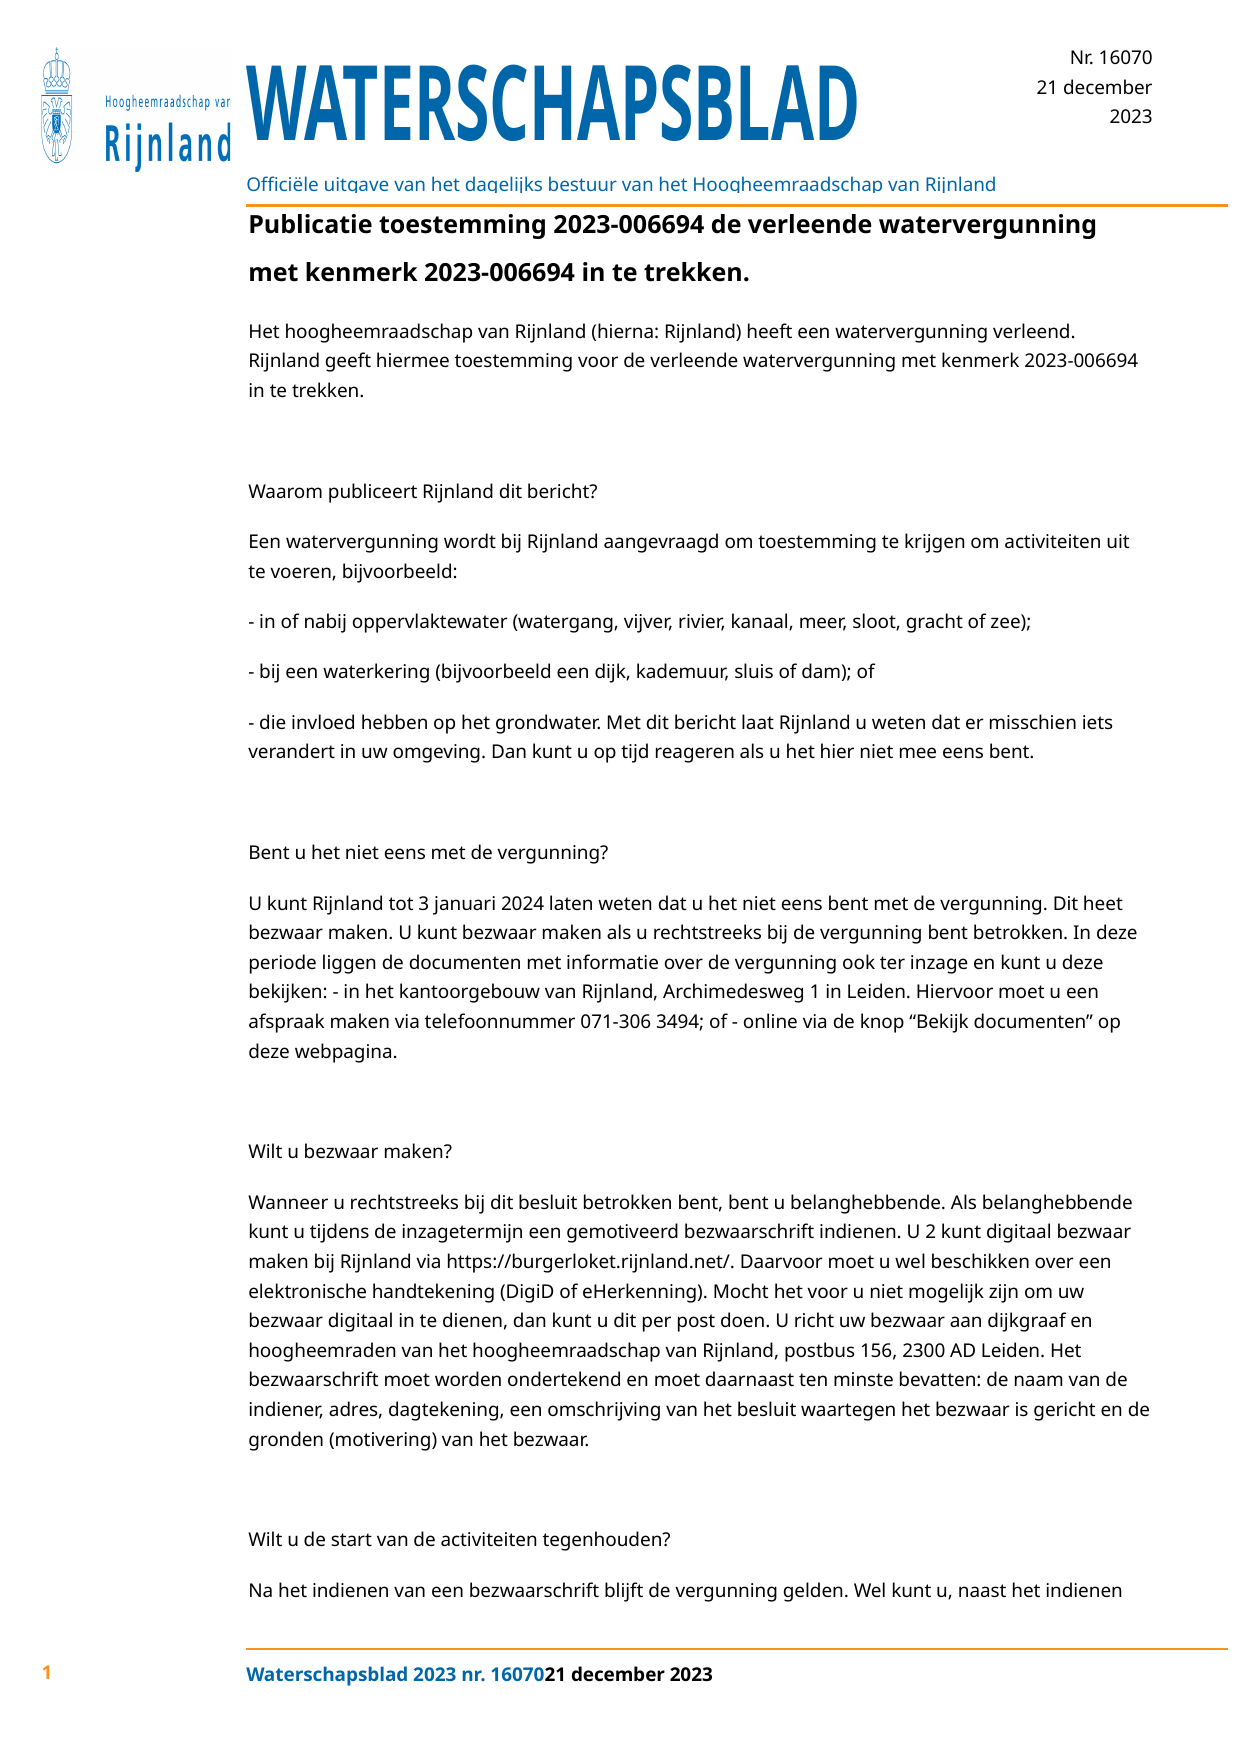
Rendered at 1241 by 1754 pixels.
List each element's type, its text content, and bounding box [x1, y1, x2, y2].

text Wilt u de start van de activiteiten tegenhouden? [248, 1527, 1152, 1552]
text Het hoogheemraadschap van Rijnland (hierna: Rijnland) heeft een watervergunning verleend. Rijnland geeft hiermee toestemming voor de verleende watervergunning met kenmerk 2023-006694 in te trekken. [248, 318, 1152, 403]
text - in of nabij oppervlaktewater (watergang, vijver, rivier, kanaal, meer, sloot, gracht of zee); [248, 608, 1152, 634]
text Waarom publiceert Rijnland dit bericht? [248, 478, 1152, 504]
text Na het indienen van een bezwaarschrift blijft de vergunning gelden. Wel kunt u, naast het indienen [248, 1577, 1152, 1603]
text Wanneer u rechtstreeks bij dit besluit betrokken bent, bent u belanghebbende. Als belanghebbende kunt u tijdens de inzagetermijn een gemotiveerd bezwaarschrift indienen. U 2 kunt digitaal bezwaar maken bij Rijnland via https://burgerloket.rijnland.net/. Daarvoor moet u wel beschikken over een elektronische handtekening (DigiD of eHerkenning). Mocht het voor u niet mogelijk zijn om uw bezwaar digitaal in te dienen, dan kunt u dit per post doen. U richt uw bezwaar aan dijkgraaf en hoogheemraden van het hoogheemraadschap van Rijnland, postbus 156, 2300 AD Leiden. Het bezwaarschrift moet worden ondertekend en moet daarnaast ten minste bevatten: de naam van de indiener, adres, dagtekening, een omschrijving van het besluit waartegen het bezwaar is gericht en de gronden (motivering) van het bezwaar. [248, 1189, 1152, 1452]
picture [41, 47, 231, 172]
text Publicatie toestemming 2023-006694 de verleende watervergunning met kenmerk 2023-006694 in te trekken. [248, 207, 1152, 288]
text Een watervergunning wordt bij Rijnland aangevraagd om toestemming te krijgen om activiteiten uit te voeren, bijvoorbeeld: [248, 528, 1152, 584]
text Bent u het niet eens met de vergunning? [248, 839, 1152, 865]
text - bij een waterkering (bijvoorbeeld een dijk, kademuur, sluis of dam); of [248, 659, 1152, 684]
text Wilt u bezwaar maken? [248, 1139, 1152, 1164]
text U kunt Rijnland tot 3 januari 2024 laten weten dat u het niet eens bent met de vergunning. Dit heet bezwaar maken. U kunt bezwaar maken als u rechtstreeks bij de vergunning bent betrokken. In deze periode liggen de documenten met informatie over de vergunning ook ter inzage en kunt u deze bekijken: - in het kantoorgebouw van Rijnland, Archimedesweg 1 in Leiden. Hiervoor moet u een afspraak maken via telefoonnummer 071-306 3494; of - online via de knop “Bekijk documenten” op deze webpagina. [248, 890, 1152, 1064]
text - die invloed hebben op het grondwater. Met dit bericht laat Rijnland u weten dat er misschien iets verandert in uw omgeving. Dan kunt u op tijd reageren als u het hier niet mee eens bent. [248, 709, 1152, 764]
